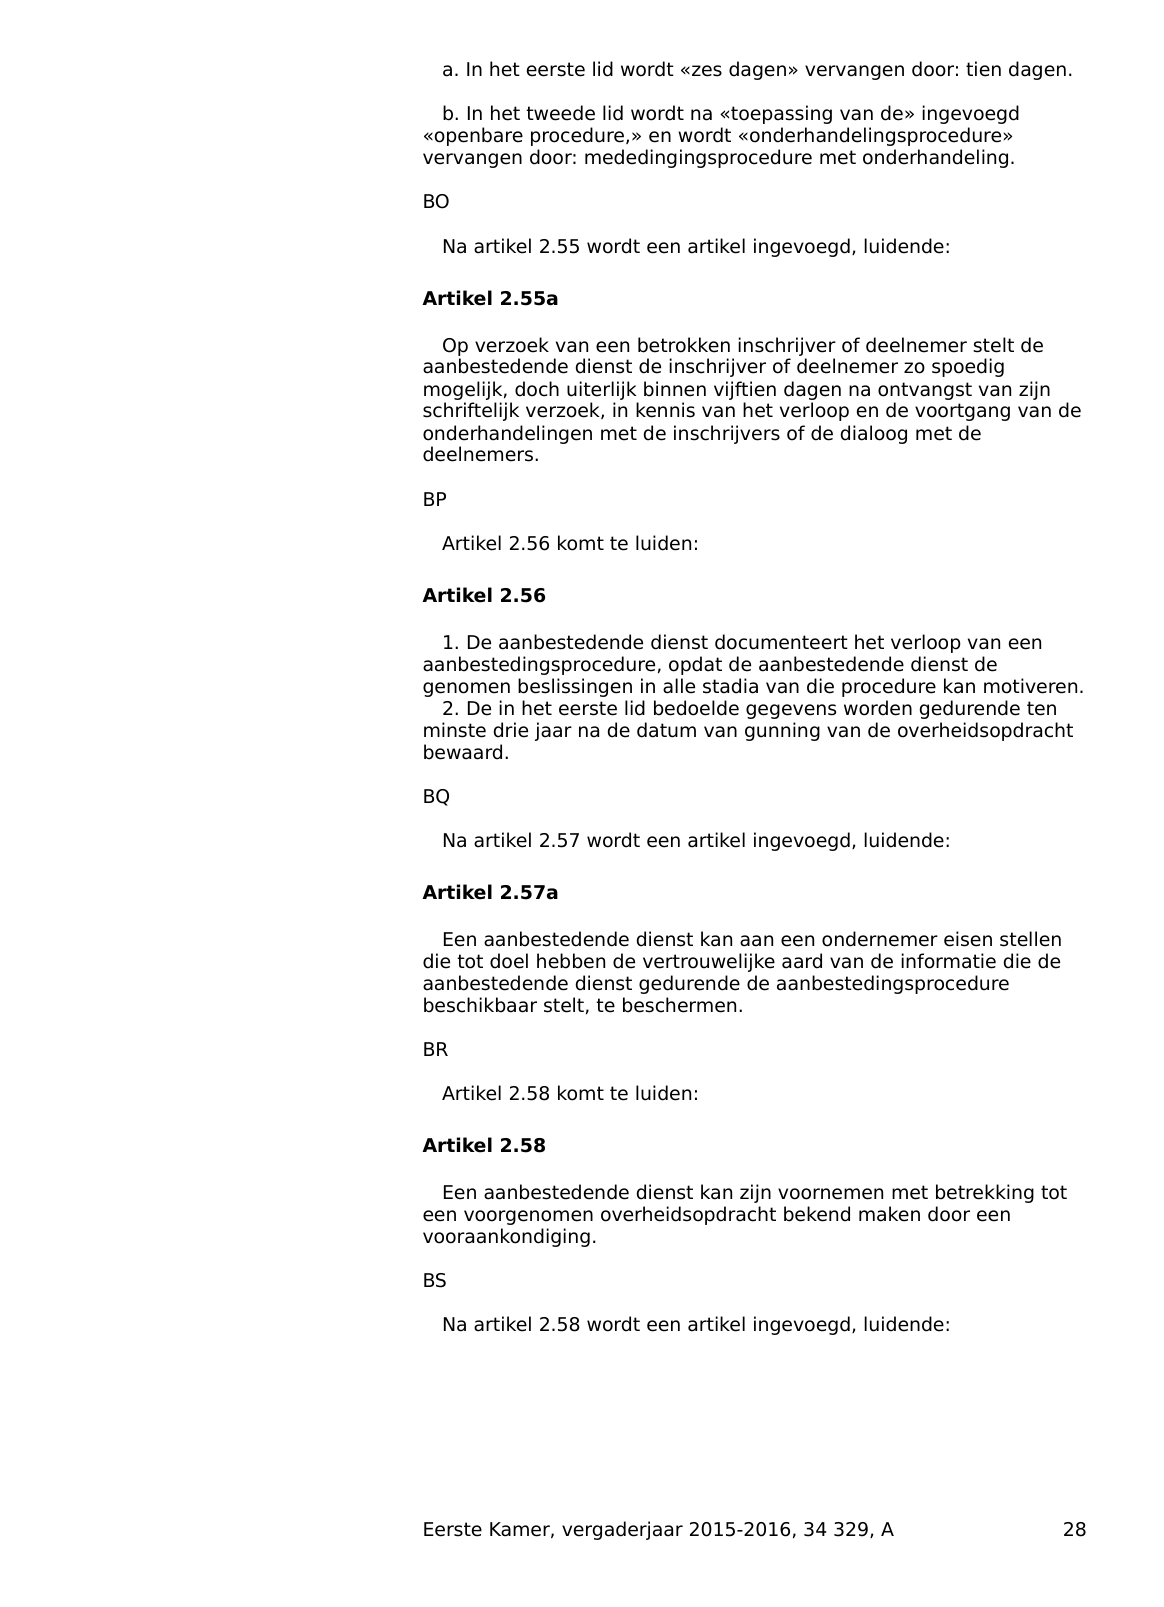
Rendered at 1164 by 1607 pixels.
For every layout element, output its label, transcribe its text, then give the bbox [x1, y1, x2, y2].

text Een aanbestedende dienst kan zijn voornemen met betrekking tot een voorgenomen overheidsopdracht bekend maken door een vooraankondiging. [422, 1182, 1087, 1248]
subtitle Artikel 2.58 [422, 1135, 1087, 1157]
subtitle Artikel 2.57a [422, 882, 1087, 904]
text Na artikel 2.57 wordt een artikel ingevoegd, luidende: [422, 830, 1087, 852]
text Na artikel 2.58 wordt een artikel ingevoegd, luidende: [422, 1314, 1087, 1336]
text BO [422, 191, 1087, 213]
subtitle Artikel 2.55a [422, 287, 1087, 309]
subtitle Artikel 2.56 [422, 585, 1087, 607]
text Artikel 2.58 komt te luiden: [422, 1083, 1087, 1105]
text b. In het tweede lid wordt na «toepassing van de» ingevoegd «openbare procedure,» en wordt «onderhandelingsprocedure» vervangen door: mededingingsprocedure met onderhandeling. [422, 103, 1087, 169]
text BS [422, 1270, 1087, 1292]
text BQ [422, 786, 1087, 808]
text BP [422, 488, 1087, 511]
text Op verzoek van een betrokken inschrijver of deelnemer stelt de aanbestedende dienst de inschrijver of deelnemer zo spoedig mogelijk, doch uiterlijk binnen vijftien dagen na ontvangst van zijn schriftelijk verzoek, in kennis van het verloop en de voortgang van de onderhandelingen met de inschrijvers of de dialoog met de deelnemers. [422, 334, 1087, 466]
text BR [422, 1039, 1087, 1061]
text 1. De aanbestedende dienst documenteert het verloop van een aanbestedingsprocedure, opdat de aanbestedende dienst de genomen beslissingen in alle stadia van die procedure kan motiveren. [422, 632, 1087, 698]
text Een aanbestedende dienst kan aan een ondernemer eisen stellen die tot doel hebben de vertrouwelijke aard van de informatie die de aanbestedende dienst gedurende de aanbestedingsprocedure beschikbaar stelt, te beschermen. [422, 929, 1087, 1017]
text Artikel 2.56 komt te luiden: [422, 533, 1087, 555]
text 2. De in het eerste lid bedoelde gegevens worden gedurende ten minste drie jaar na de datum van gunning van de overheidsopdracht bewaard. [422, 698, 1087, 763]
text Na artikel 2.55 wordt een artikel ingevoegd, luidende: [422, 236, 1087, 257]
text a. In het eerste lid wordt «zes dagen» vervangen door: tien dagen. [422, 59, 1087, 81]
